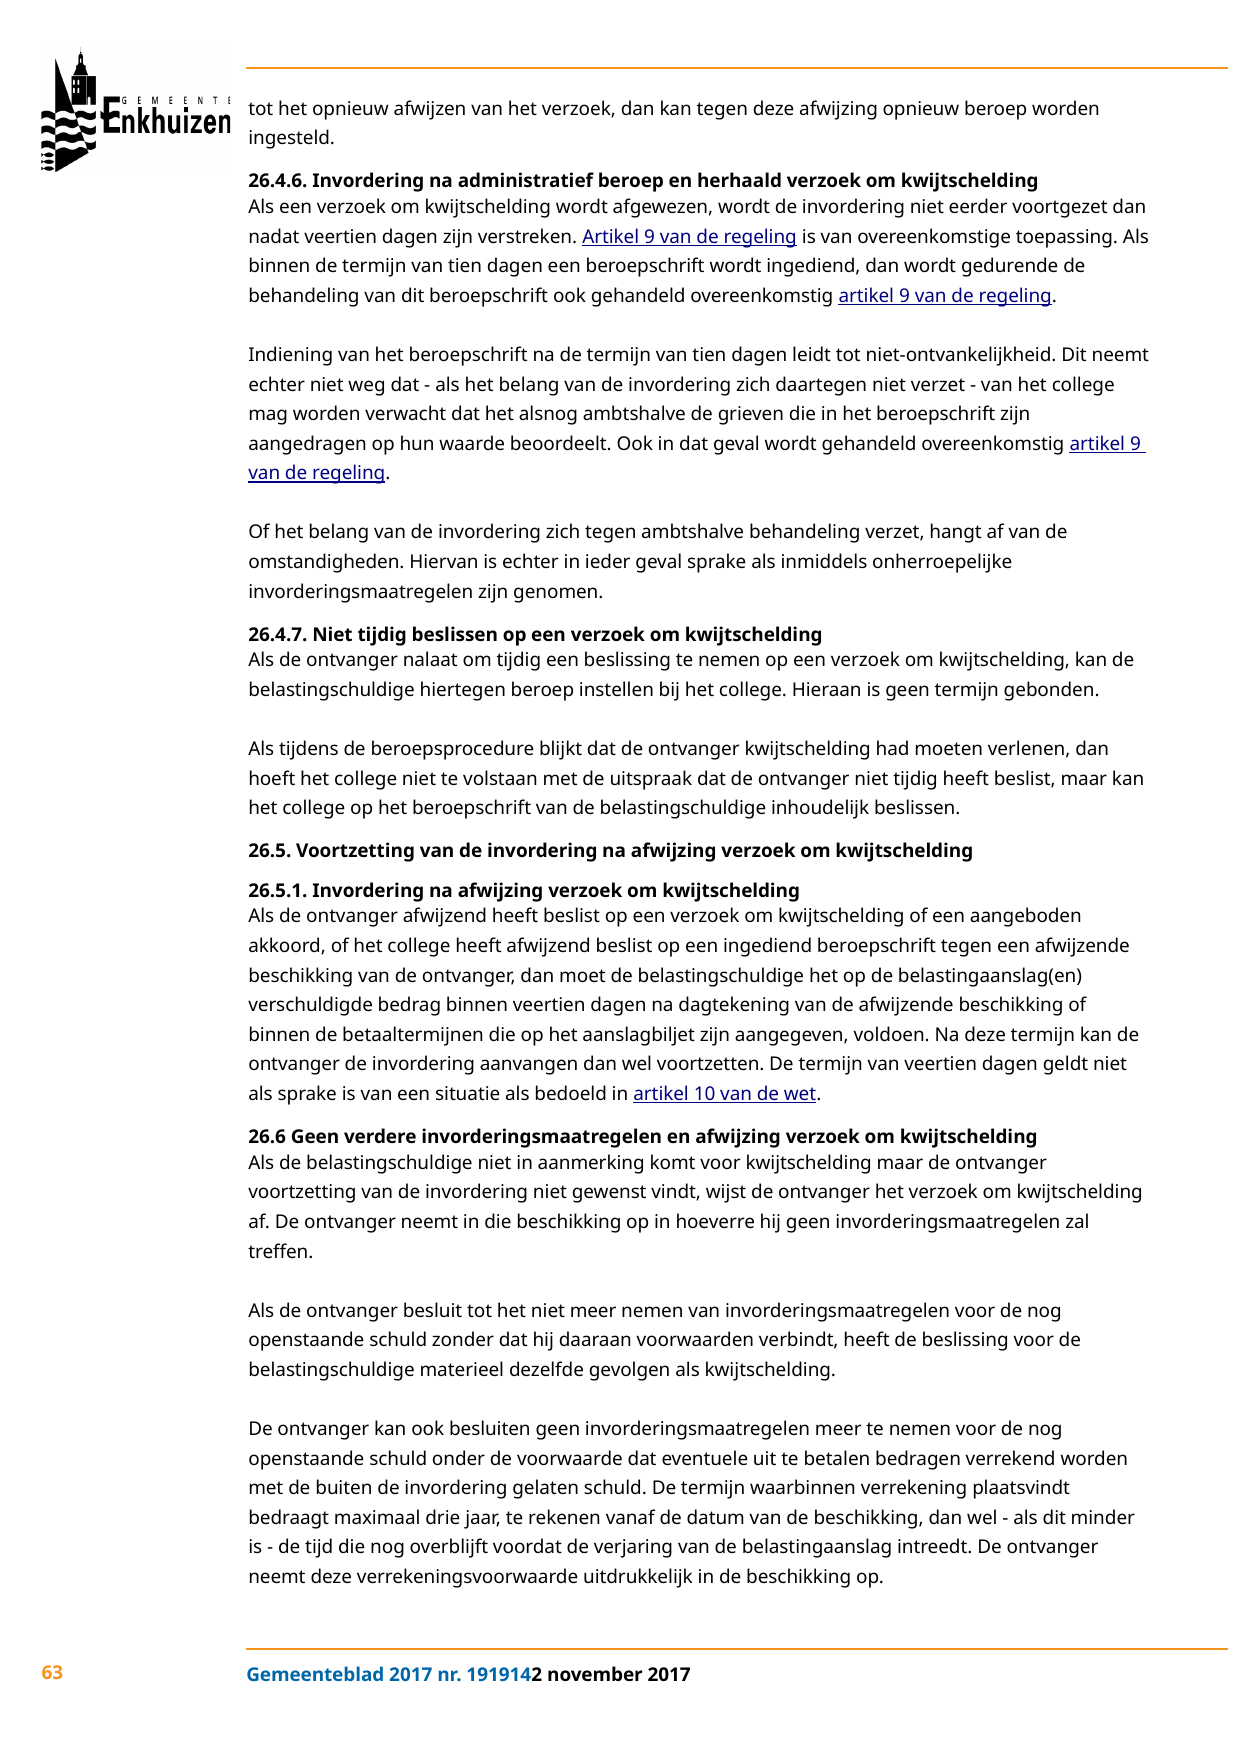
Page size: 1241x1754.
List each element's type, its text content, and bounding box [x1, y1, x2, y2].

text 26.4.7. Niet tijdig beslissen op een verzoek om kwijtschelding [248, 621, 1152, 647]
text Als de belastingschuldige niet in aanmerking komt voor kwijtschelding maar de ontvanger voortzetting van de invordering niet gewenst vindt, wijst de ontvanger het verzoek om kwijtschelding af. De ontvanger neemt in die beschikking op in hoeverre hij geen invorderingsmaatregelen zal treffen. [248, 1149, 1152, 1263]
text 26.5. Voortzetting van de invordering na afwijzing verzoek om kwijtschelding [248, 838, 1152, 863]
text Indiening van het beroepschrift na de termijn van tien dagen leidt tot niet-ontvankelijkheid. Dit neemt echter niet weg dat - als het belang van de invordering zich daartegen niet verzet - van het college mag worden verwacht dat het alsnog ambtshalve de grieven die in het beroepschrift zijn aangedragen op hun waarde beoordeelt. Ook in dat geval wordt gehandeld overeenkomstig artikel 9 van de regeling. [248, 341, 1152, 485]
text Als een verzoek om kwijtschelding wordt afgewezen, wordt de invordering niet eerder voortgezet dan nadat veertien dagen zijn verstreken. Artikel 9 van de regeling is van overeenkomstige toepassing. Als binnen de termijn van tien dagen een beroepschrift wordt ingediend, dan wordt gedurende de behandeling van dit beroepschrift ook gehandeld overeenkomstig artikel 9 van de regeling. [248, 193, 1152, 308]
text 26.4.6. Invordering na administratief beroep en herhaald verzoek om kwijtschelding [248, 167, 1152, 193]
text 26.6 Geen verdere invorderingsmaatregelen en afwijzing verzoek om kwijtschelding [248, 1123, 1152, 1149]
text Als de ontvanger nalaat om tijdig een beslissing te nemen op een verzoek om kwijtschelding, kan de belastingschuldige hiertegen beroep instellen bij het college. Hieraan is geen termijn gebonden. [248, 647, 1152, 702]
text Als de ontvanger afwijzend heeft beslist op een verzoek om kwijtschelding of een aangeboden akkoord, of het college heeft afwijzend beslist op een ingediend beroepschrift tegen een afwijzende beschikking van de ontvanger, dan moet de belastingschuldige het op de belastingaanslag(en) verschuldigde bedrag binnen veertien dagen na dagtekening van de afwijzende beschikking of binnen de betaaltermijnen die op het aanslagbiljet zijn aangegeven, voldoen. Na deze termijn kan de ontvanger de invordering aanvangen dan wel voortzetten. De termijn van veertien dagen geldt niet als sprake is van een situatie als bedoeld in artikel 10 van de wet. [248, 903, 1152, 1106]
text 26.5.1. Invordering na afwijzing verzoek om kwijtschelding [248, 877, 1152, 903]
text Als tijdens de beroepsprocedure blijkt dat de ontvanger kwijtschelding had moeten verlenen, dan hoeft het college niet te volstaan met de uitspraak dat de ontvanger niet tijdig heeft beslist, maar kan het college op het beroepschrift van de belastingschuldige inhoudelijk beslissen. [248, 735, 1152, 820]
text De ontvanger kan ook besluiten geen invorderingsmaatregelen meer te nemen voor de nog openstaande schuld onder de voorwaarde dat eventuele uit te betalen bedragen verrekend worden met de buiten de invordering gelaten schuld. De termijn waarbinnen verrekening plaatsvindt bedraagt maximaal drie jaar, te rekenen vanaf de datum van de beschikking, dan wel - als dit minder is - de tijd die nog overblijft voordat de verjaring van de belastingaanslag intreedt. De ontvanger neemt deze verrekeningsvoorwaarde uitdrukkelijk in de beschikking op. [248, 1415, 1152, 1589]
picture [41, 47, 231, 172]
text Of het belang van de invordering zich tegen ambtshalve behandeling verzet, hangt af van de omstandigheden. Hiervan is echter in ieder geval sprake als inmiddels onherroepelijke invorderingsmaatregelen zijn genomen. [248, 519, 1152, 603]
text tot het opnieuw afwijzen van het verzoek, dan kan tegen deze afwijzing opnieuw beroep worden ingesteld. [248, 95, 1152, 150]
text Als de ontvanger besluit tot het niet meer nemen van invorderingsmaatregelen voor de nog openstaande schuld zonder dat hij daaraan voorwaarden verbindt, heeft de beslissing voor de belastingschuldige materieel dezelfde gevolgen als kwijtschelding. [248, 1297, 1152, 1382]
